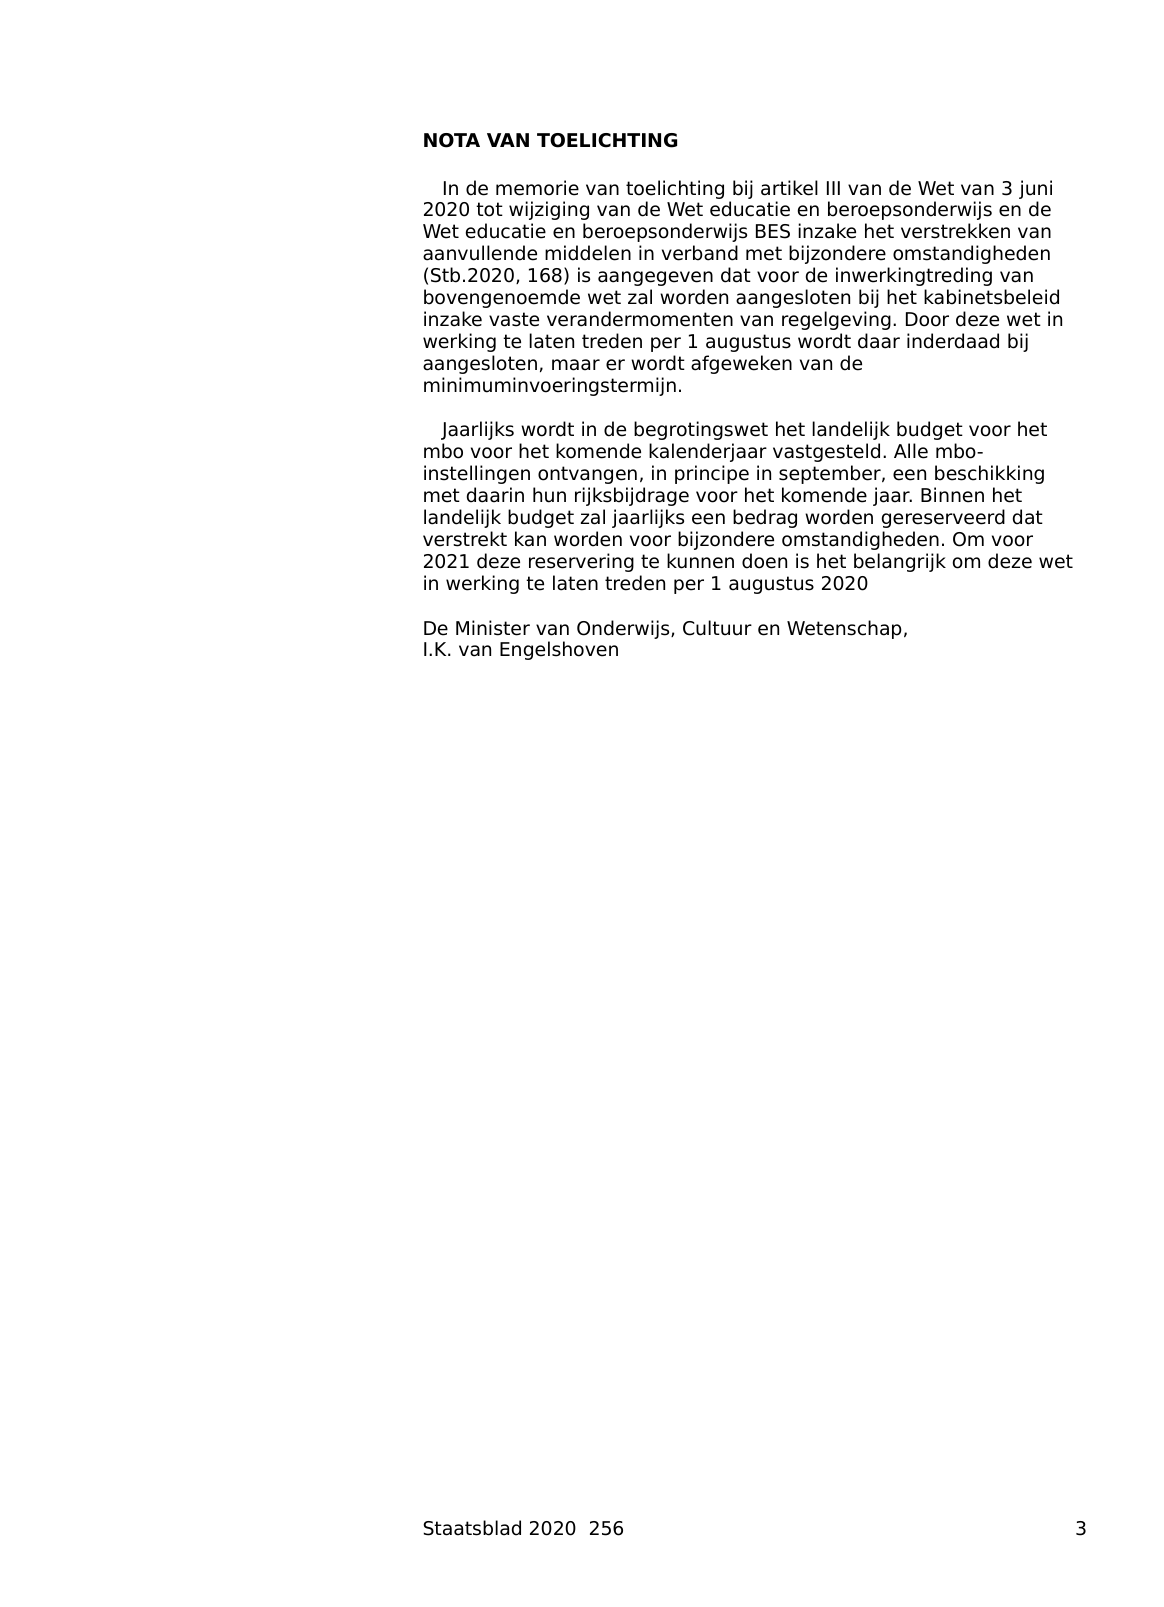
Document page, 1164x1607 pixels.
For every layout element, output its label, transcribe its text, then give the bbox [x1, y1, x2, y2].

text In de memorie van toelichting bij artikel III van de Wet van 3 juni 2020 tot wijziging van de Wet educatie en beroepsonderwijs en de Wet educatie en beroepsonderwijs BES inzake het verstrekken van aanvullende middelen in verband met bijzondere omstandigheden (Stb.2020, 168) is aangegeven dat voor de inwerkingtreding van bovengenoemde wet zal worden aangesloten bij het kabinetsbeleid inzake vaste verandermomenten van regelgeving. Door deze wet in werking te laten treden per 1 augustus wordt daar inderdaad bij aangesloten, maar er wordt afgeweken van de minimuminvoeringstermijn. [422, 177, 1087, 397]
text De Minister van Onderwijs, Cultuur en Wetenschap, I.K. van Engelshoven [422, 617, 1087, 661]
subtitle NOTA VAN TOELICHTING [422, 130, 1087, 152]
text Jaarlijks wordt in de begrotingswet het landelijk budget voor het mbo voor het komende kalenderjaar vastgesteld. Alle mbo-instellingen ontvangen, in principe in september, een beschikking met daarin hun rijksbijdrage voor het komende jaar. Binnen het landelijk budget zal jaarlijks een bedrag worden gereserveerd dat verstrekt kan worden voor bijzondere omstandigheden. Om voor 2021 deze reservering te kunnen doen is het belangrijk om deze wet in werking te laten treden per 1 augustus 2020 [422, 419, 1087, 595]
